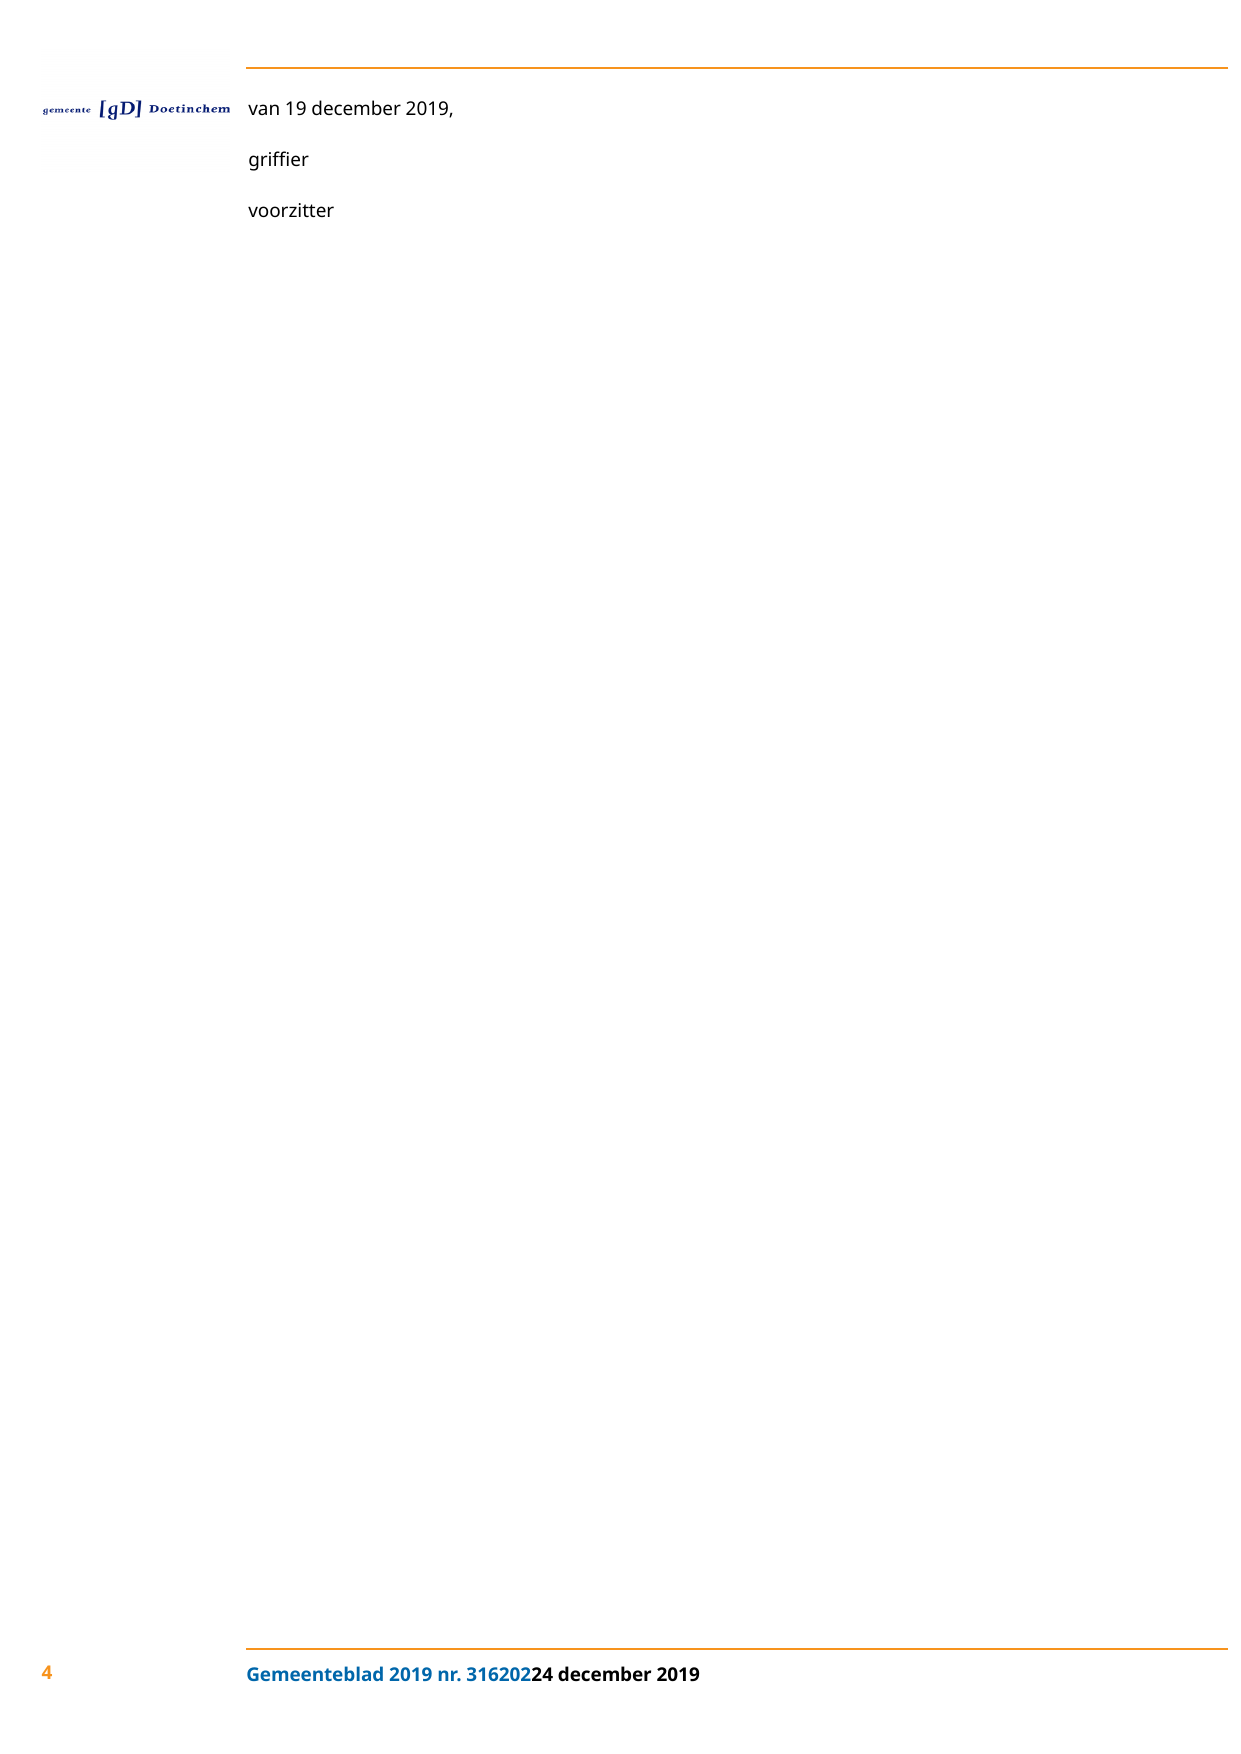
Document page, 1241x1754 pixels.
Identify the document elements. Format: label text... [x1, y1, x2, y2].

text griffier [248, 146, 1152, 172]
picture [41, 47, 231, 172]
text voorzitter [248, 198, 1152, 223]
text van 19 december 2019, [248, 95, 1152, 121]
